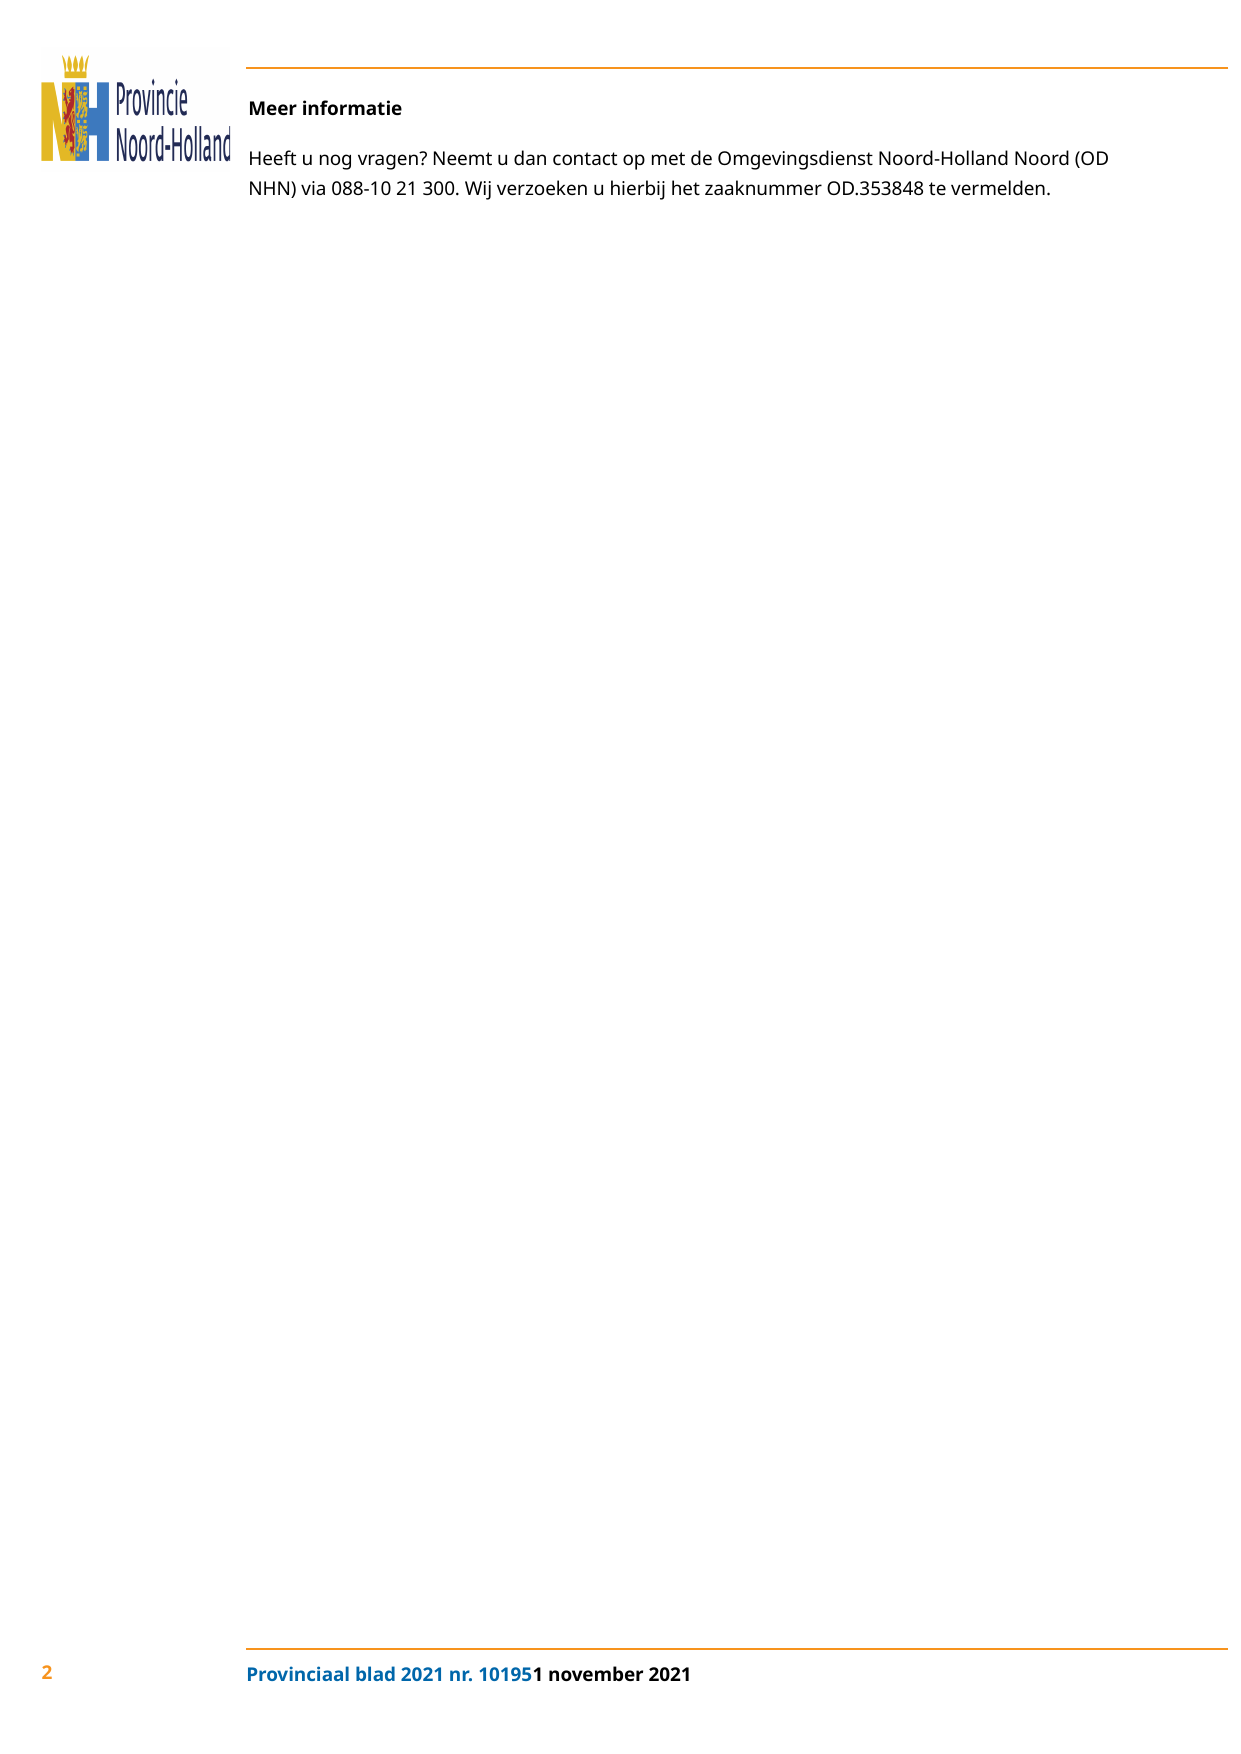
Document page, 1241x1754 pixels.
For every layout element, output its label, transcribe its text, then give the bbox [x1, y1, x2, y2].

text Heeft u nog vragen? Neemt u dan contact op met de Omgevingsdienst Noord-Holland Noord (OD NHN) via 088-10 21 300. Wij verzoeken u hierbij het zaaknummer OD.353848 te vermelden. [248, 145, 1152, 201]
text Meer informatie [248, 95, 1152, 121]
picture [41, 47, 231, 172]
